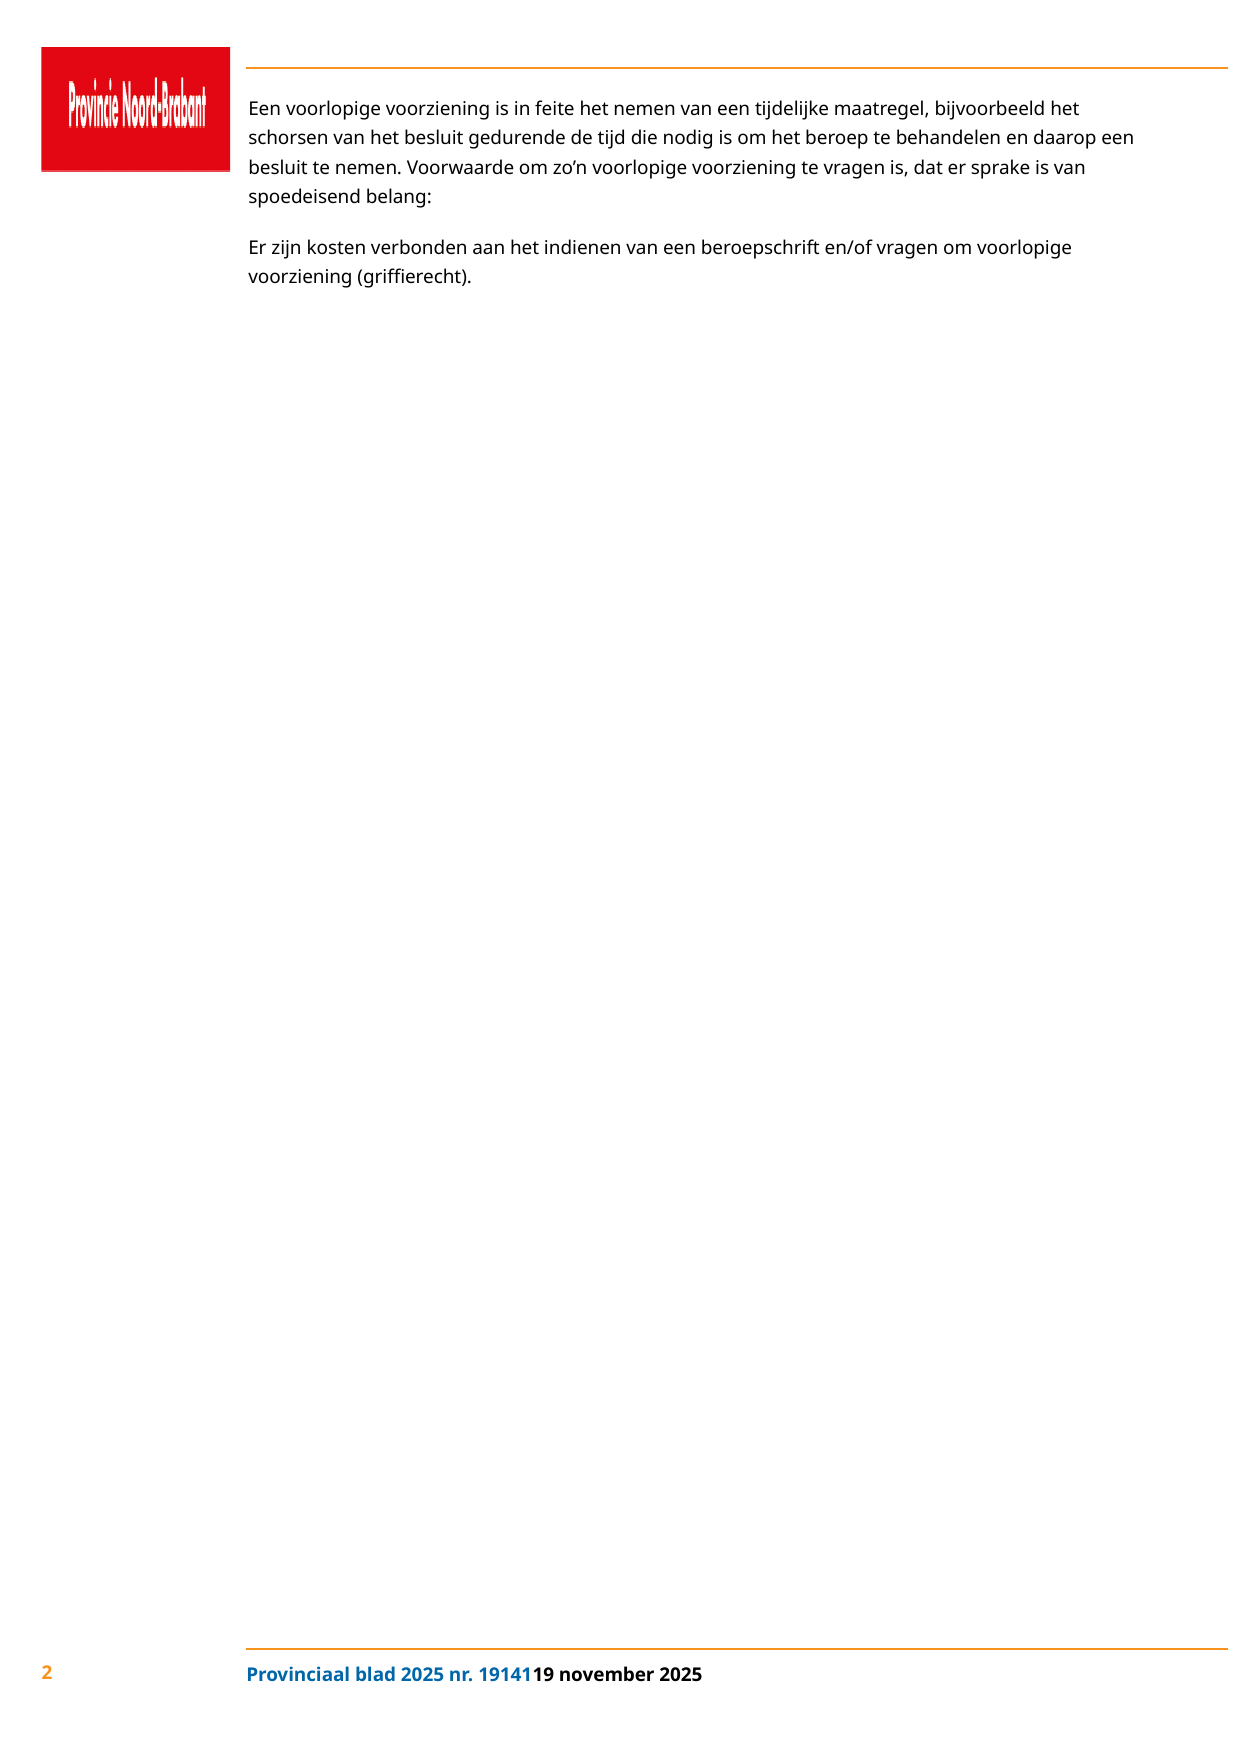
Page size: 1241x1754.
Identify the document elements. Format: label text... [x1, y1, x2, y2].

text Een voorlopige voorziening is in feite het nemen van een tijdelijke maatregel, bijvoorbeeld het schorsen van het besluit gedurende de tijd die nodig is om het beroep te behandelen en daarop een besluit te nemen. Voorwaarde om zo’n voorlopige voorziening te vragen is, dat er sprake is van spoedeisend belang: [248, 95, 1152, 209]
picture [41, 47, 231, 172]
text Er zijn kosten verbonden aan het indienen van een beroepschrift en/of vragen om voorlopige voorziening (griffierecht). [248, 234, 1152, 289]
